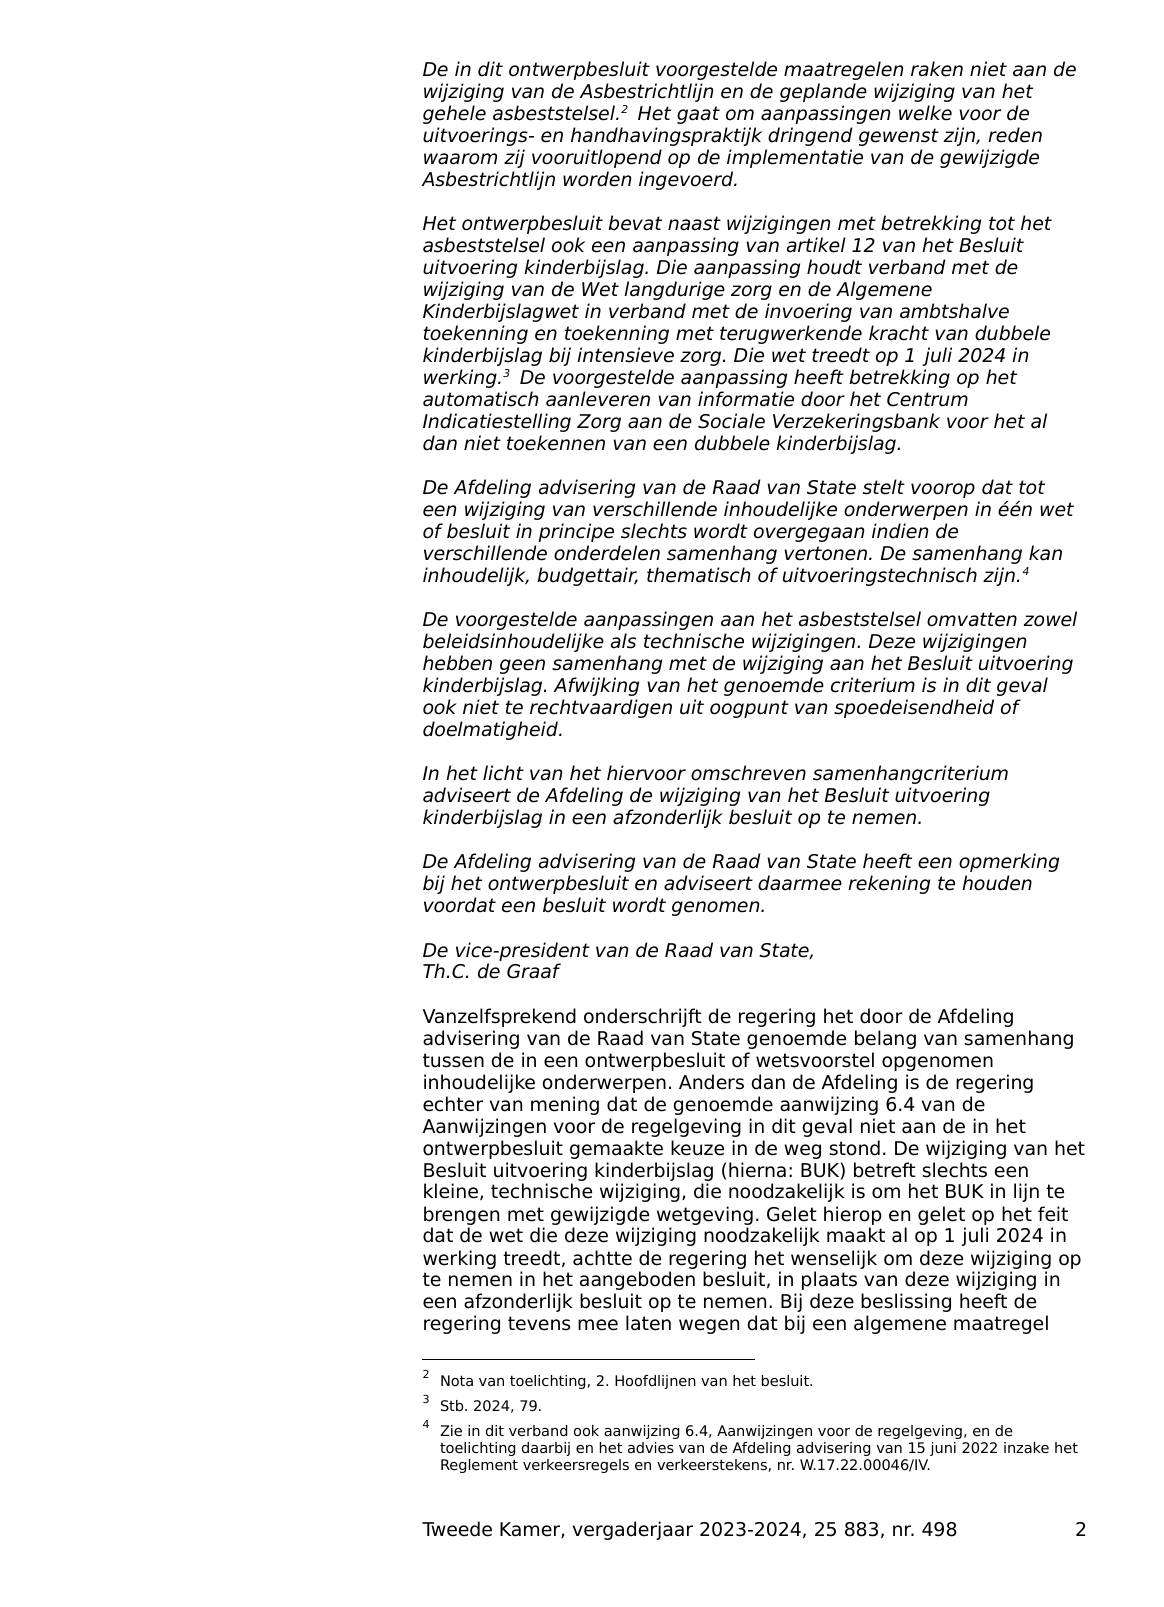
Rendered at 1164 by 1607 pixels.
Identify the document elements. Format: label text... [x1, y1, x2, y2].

text Nota van toelichting, 2. Hoofdlijnen van het besluit. [422, 1368, 1087, 1391]
text De voorgestelde aanpassingen aan het asbeststelsel omvatten zowel beleidsinhoudelijke als technische wijzigingen. Deze wijzigingen hebben geen samenhang met de wijziging aan het Besluit uitvoering kinderbijslag. Afwijking van het genoemde criterium is in dit geval ook niet te rechtvaardigen uit oogpunt van spoedeisendheid of doelmatigheid. [422, 609, 1087, 741]
text Th.C. de Graaf [422, 961, 1087, 983]
text Zie in dit verband ook aanwijzing 6.4, Aanwijzingen voor de regelgeving, en de toelichting daarbij en het advies van de Afdeling advisering van 15 juni 2022 inzake het Reglement verkeersregels en verkeerstekens, nr. W.17.22.00046/IV. [422, 1418, 1087, 1474]
text Vanzelfsprekend onderschrijft de regering het door de Afdeling advisering van de Raad van State genoemde belang van samenhang tussen de in een ontwerpbesluit of wetsvoorstel opgenomen inhoudelijke onderwerpen. Anders dan de Afdeling is de regering echter van mening dat de genoemde aanwijzing 6.4 van de Aanwijzingen voor de regelgeving in dit geval niet aan de in het ontwerpbesluit gemaakte keuze in de weg stond. De wijziging van het Besluit uitvoering kinderbijslag (hierna: BUK) betreft slechts een kleine, technische wijziging, die noodzakelijk is om het BUK in lijn te brengen met gewijzigde wetgeving. Gelet hierop en gelet op het feit dat de wet die deze wijziging noodzakelijk maakt al op 1 juli 2024 in werking treedt, achtte de regering het wenselijk om deze wijziging op te nemen in het aangeboden besluit, in plaats van deze wijziging in een afzonderlijk besluit op te nemen. Bij deze beslissing heeft de regering tevens mee laten wegen dat bij een algemene maatregel [422, 1006, 1087, 1335]
text Het ontwerpbesluit bevat naast wijzigingen met betrekking tot het asbeststelsel ook een aanpassing van artikel 12 van het Besluit uitvoering kinderbijslag. Die aanpassing houdt verband met de wijziging van de Wet langdurige zorg en de Algemene Kinderbijslagwet in verband met de invoering van ambtshalve toekenning en toekenning met terugwerkende kracht van dubbele kinderbijslag bij intensieve zorg. Die wet treedt op 1 juli 2024 in werking. De voorgestelde aanpassing heeft betrekking op het automatisch aanleveren van informatie door het Centrum Indicatiestelling Zorg aan de Sociale Verzekeringsbank voor het al dan niet toekennen van een dubbele kinderbijslag. [422, 213, 1087, 455]
text De vice-president van de Raad van State, [422, 939, 1087, 961]
text In het licht van het hiervoor omschreven samenhangcriterium adviseert de Afdeling de wijziging van het Besluit uitvoering kinderbijslag in een afzonderlijk besluit op te nemen. [422, 763, 1087, 829]
text De Afdeling advisering van de Raad van State stelt voorop dat tot een wijziging van verschillende inhoudelijke onderwerpen in één wet of besluit in principe slechts wordt overgegaan indien de verschillende onderdelen samenhang vertonen. De samenhang kan inhoudelijk, budgettair, thematisch of uitvoeringstechnisch zijn. [422, 477, 1087, 587]
text De in dit ontwerpbesluit voorgestelde maatregelen raken niet aan de wijziging van de Asbestrichtlijn en de geplande wijziging van het gehele asbeststelsel. Het gaat om aanpassingen welke voor de uitvoerings- en handhavingspraktijk dringend gewenst zijn, reden waarom zij vooruitlopend op de implementatie van de gewijzigde Asbestrichtlijn worden ingevoerd. [422, 59, 1087, 191]
text De Afdeling advisering van de Raad van State heeft een opmerking bij het ontwerpbesluit en adviseert daarmee rekening te houden voordat een besluit wordt genomen. [422, 851, 1087, 917]
text Stb. 2024, 79. [422, 1393, 1087, 1416]
